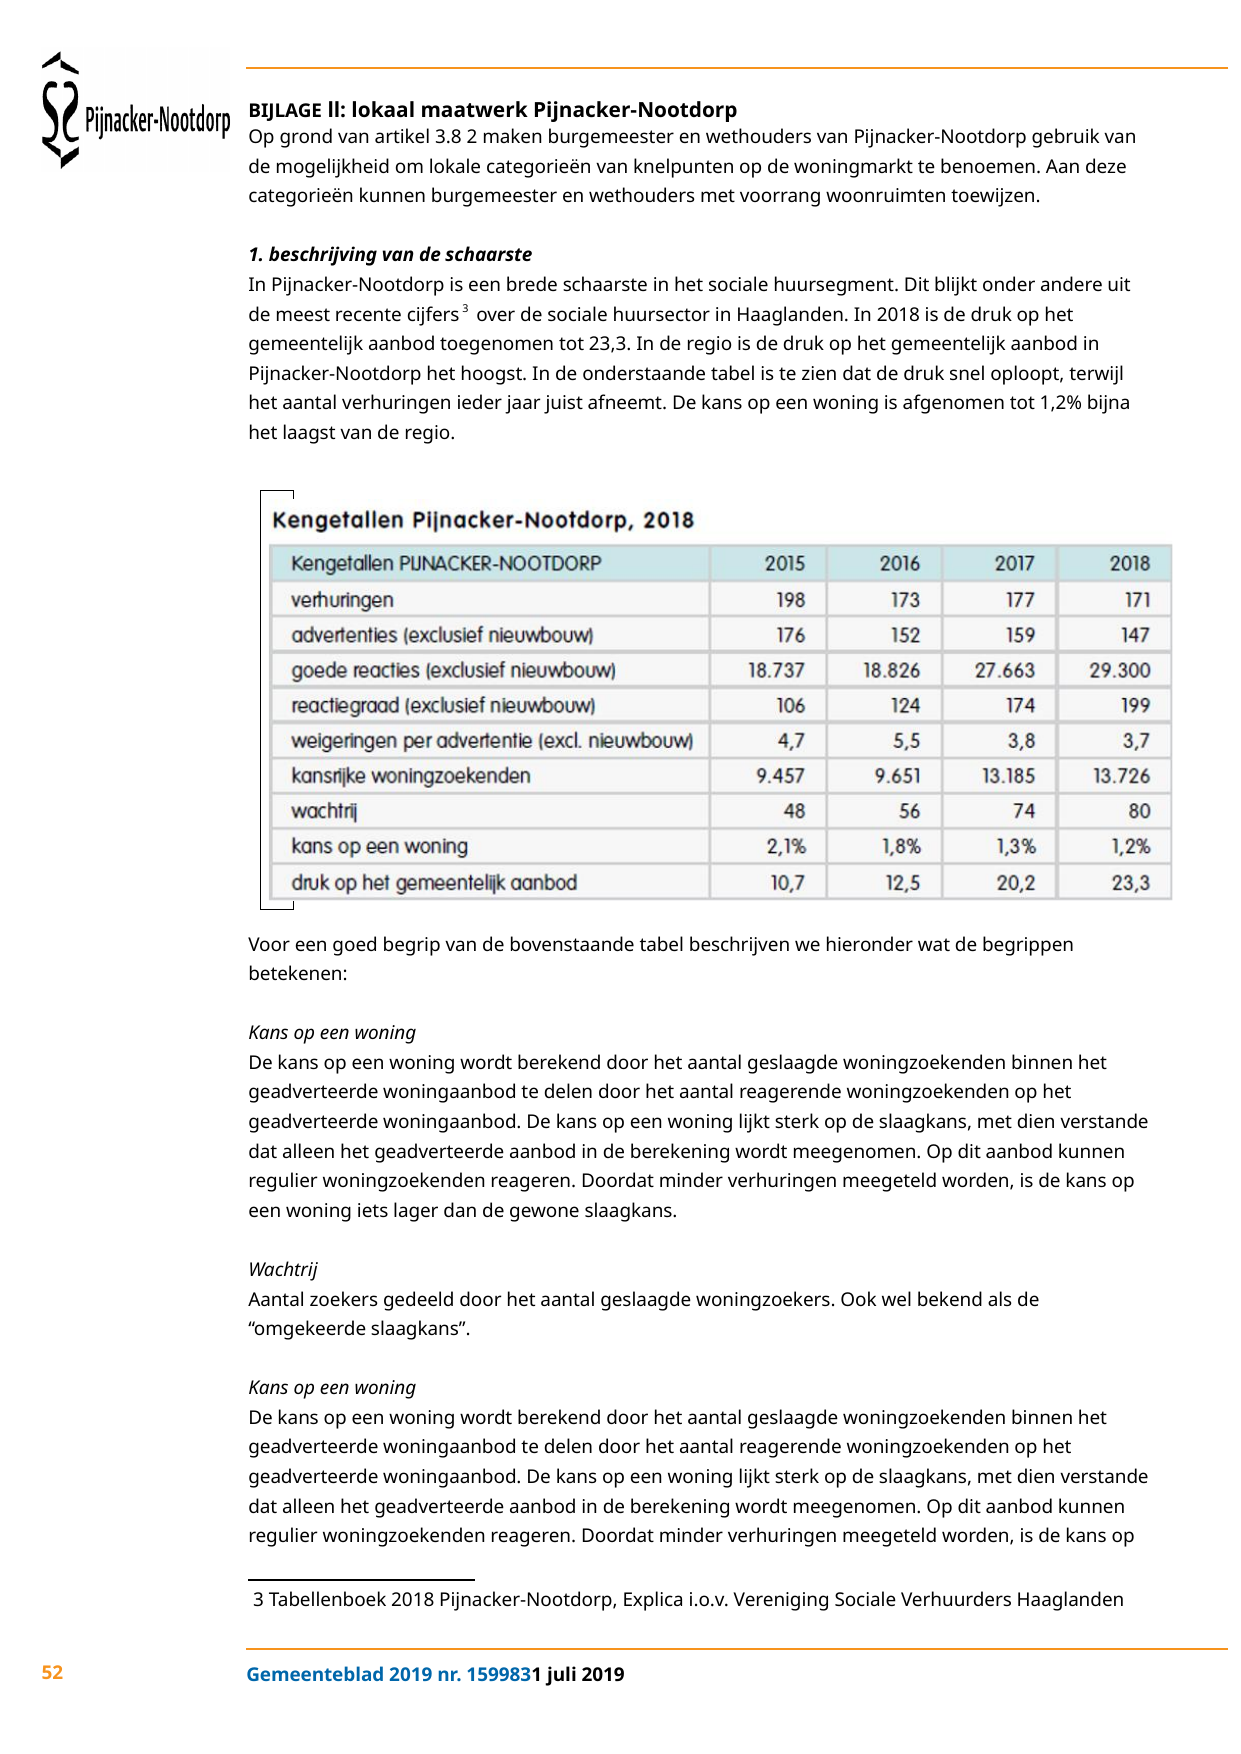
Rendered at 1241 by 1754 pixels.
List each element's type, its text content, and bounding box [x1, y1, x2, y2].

text Tabellenboek 2018 Pijnacker-Nootdorp, Explica i.o.v. Vereniging Sociale Verhuurders Haaglanden [248, 1586, 1152, 1612]
text Op grond van artikel 3.8 2 maken burgemeester en wethouders van Pijnacker-Nootdorp gebruik van de mogelijkheid om lokale categorieën van knelpunten op de woningmarkt te benoemen. Aan deze categorieën kunnen burgemeester en wethouders met voorrang woonruimten toewijzen. [248, 123, 1152, 208]
text 1. beschrijving van de schaarste [248, 242, 1152, 267]
picture [41, 47, 231, 172]
text De kans op een woning wordt berekend door het aantal geslaagde woningzoekenden binnen het geadverteerde woningaanbod te delen door het aantal reagerende woningzoekenden op het geadverteerde woningaanbod. De kans op een woning lijkt sterk op de slaagkans, met dien verstande dat alleen het geadverteerde aanbod in de berekening wordt meegenomen. Op dit aanbod kunnen regulier woningzoekenden reageren. Doordat minder verhuringen meegeteld worden, is de kans op [248, 1404, 1152, 1548]
text Aantal zoekers gedeeld door het aantal geslaagde woningzoekers. Ook wel bekend als de “omgekeerde slaagkans”. [248, 1286, 1152, 1341]
text Kans op een woning [248, 1019, 1152, 1045]
text BIJLAGE ll: lokaal maatwerk Pijnacker-Nootdorp [248, 95, 1152, 123]
text Voor een goed begrip van de bovenstaande tabel beschrijven we hieronder wat de begrippen betekenen: [248, 931, 1152, 986]
text Kans op een woning [248, 1374, 1152, 1400]
text Wachtrij [248, 1256, 1152, 1282]
text In Pijnacker-Nootdorp is een brede schaarste in het sociale huursegment. Dit blijkt onder andere uit de meest recente cijfers over de sociale huursector in Haaglanden. In 2018 is de druk op het gemeentelijk aanbod toegenomen tot 23,3. In de regio is de druk op het gemeentelijk aanbod in Pijnacker-Nootdorp het hoogst. In de onderstaande tabel is te zien dat de druk snel oploopt, terwijl het aantal verhuringen ieder jaar juist afneemt. De kans op een woning is afgenomen tot 1,2% bijna het laagst van de regio. [248, 271, 1152, 445]
text De kans op een woning wordt berekend door het aantal geslaagde woningzoekenden binnen het geadverteerde woningaanbod te delen door het aantal reagerende woningzoekenden op het geadverteerde woningaanbod. De kans op een woning lijkt sterk op de slaagkans, met dien verstande dat alleen het geadverteerde aanbod in de berekening wordt meegenomen. Op dit aanbod kunnen regulier woningzoekenden reageren. Doordat minder verhuringen meegeteld worden, is de kans op een woning iets lager dan de gewone slaagkans. [248, 1049, 1152, 1223]
picture [268, 499, 1173, 901]
